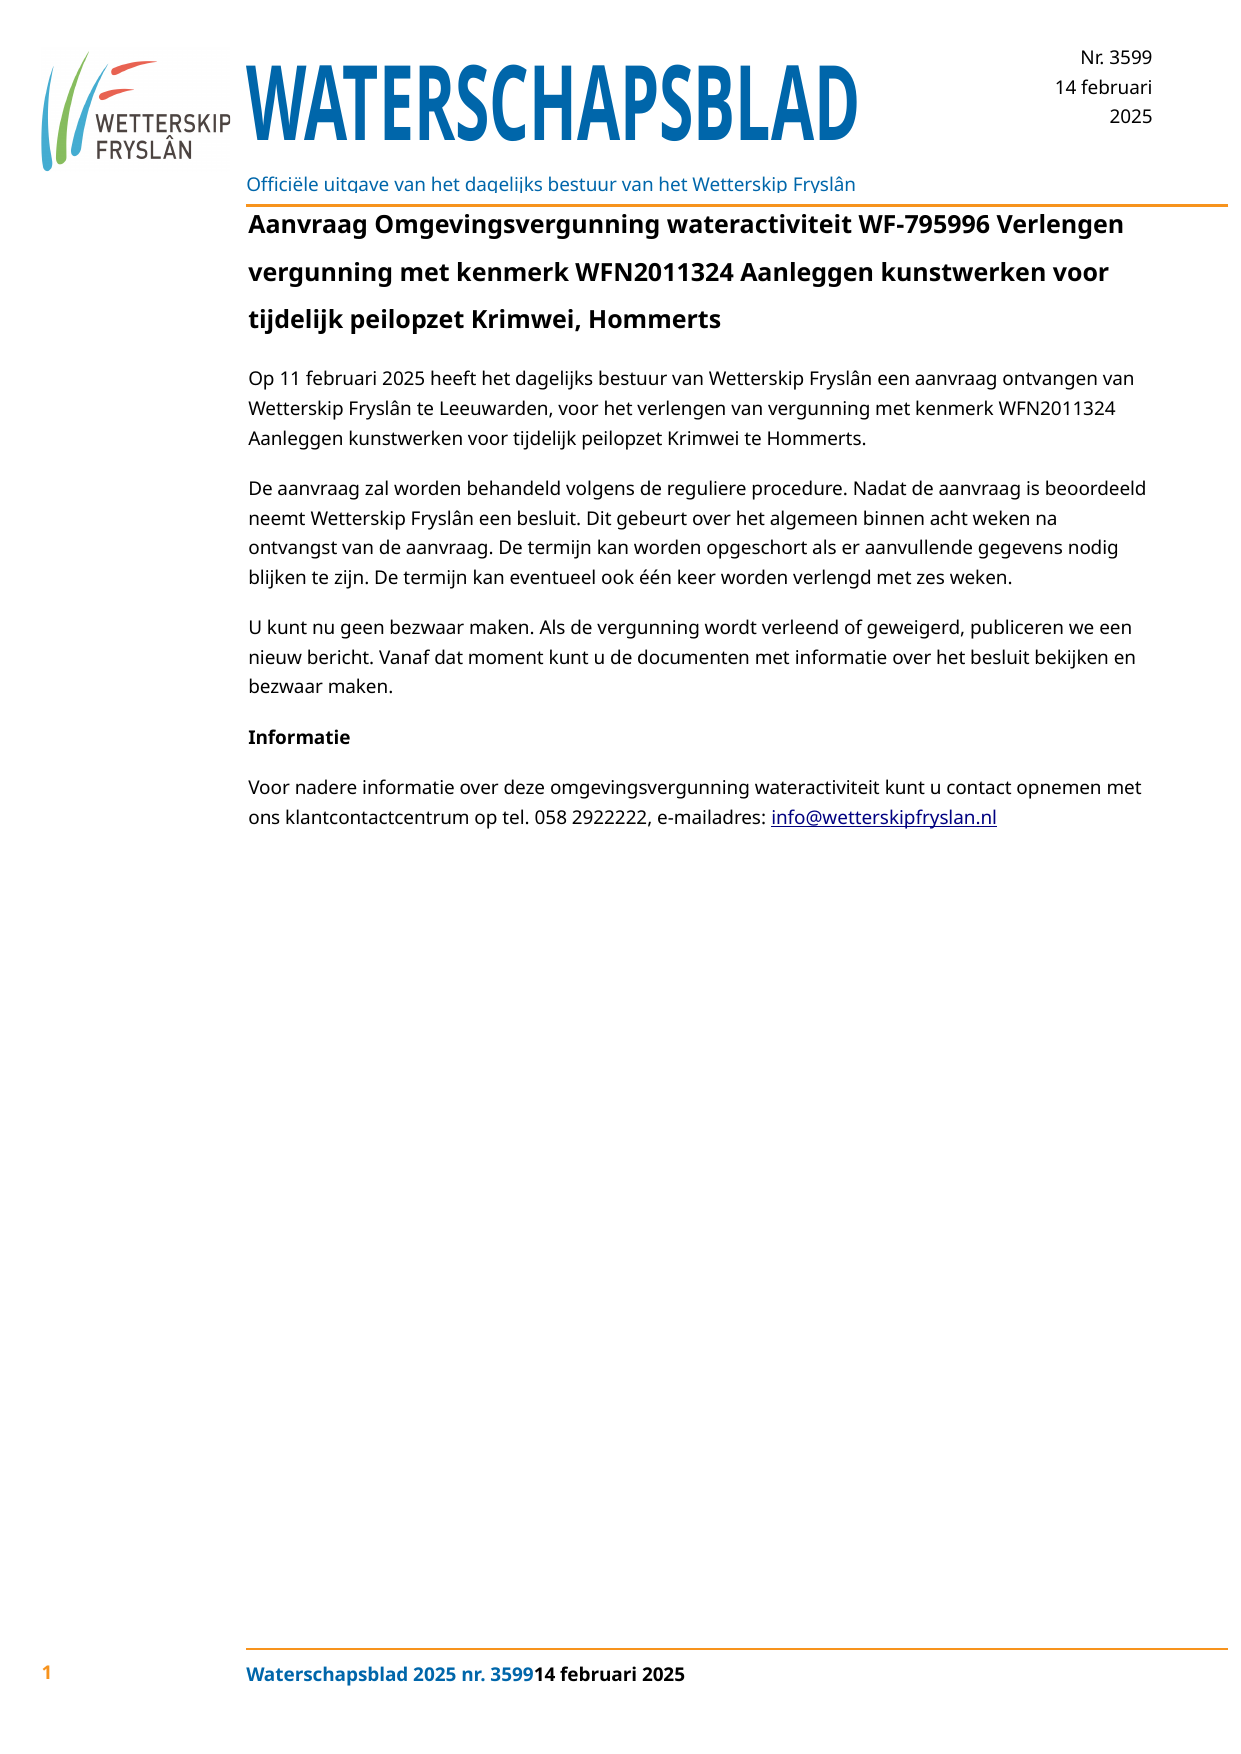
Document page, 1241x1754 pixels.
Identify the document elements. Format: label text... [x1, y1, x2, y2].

text Voor nadere informatie over deze omgevingsvergunning wateractiviteit kunt u contact opnemen met ons klantcontactcentrum op tel. 058 2922222, e-mailadres: info@wetterskipfryslan.nl [248, 774, 1152, 829]
text Aanvraag Omgevingsvergunning wateractiviteit WF-795996 Verlengen vergunning met kenmerk WFN2011324 Aanleggen kunstwerken voor tijdelijk peilopzet Krimwei, Hommerts [248, 207, 1152, 336]
text Op 11 februari 2025 heeft het dagelijks bestuur van Wetterskip Fryslân een aanvraag ontvangen van Wetterskip Fryslân te Leeuwarden, voor het verlengen van vergunning met kenmerk WFN2011324 Aanleggen kunstwerken voor tijdelijk peilopzet Krimwei te Hommerts. [248, 366, 1152, 450]
text U kunt nu geen bezwaar maken. Als de vergunning wordt verleend of geweigerd, publiceren we een nieuw bericht. Vanaf dat moment kunt u de documenten met informatie over het besluit bekijken en bezwaar maken. [248, 614, 1152, 699]
text De aanvraag zal worden behandeld volgens de reguliere procedure. Nadat de aanvraag is beoordeeld neemt Wetterskip Fryslân een besluit. Dit gebeurt over het algemeen binnen acht weken na ontvangst van de aanvraag. De termijn kan worden opgeschort als er aanvullende gegevens nodig blijken te zijn. De termijn kan eventueel ook één keer worden verlengd met zes weken. [248, 475, 1152, 589]
picture [41, 47, 231, 172]
text Informatie [248, 724, 1152, 749]
